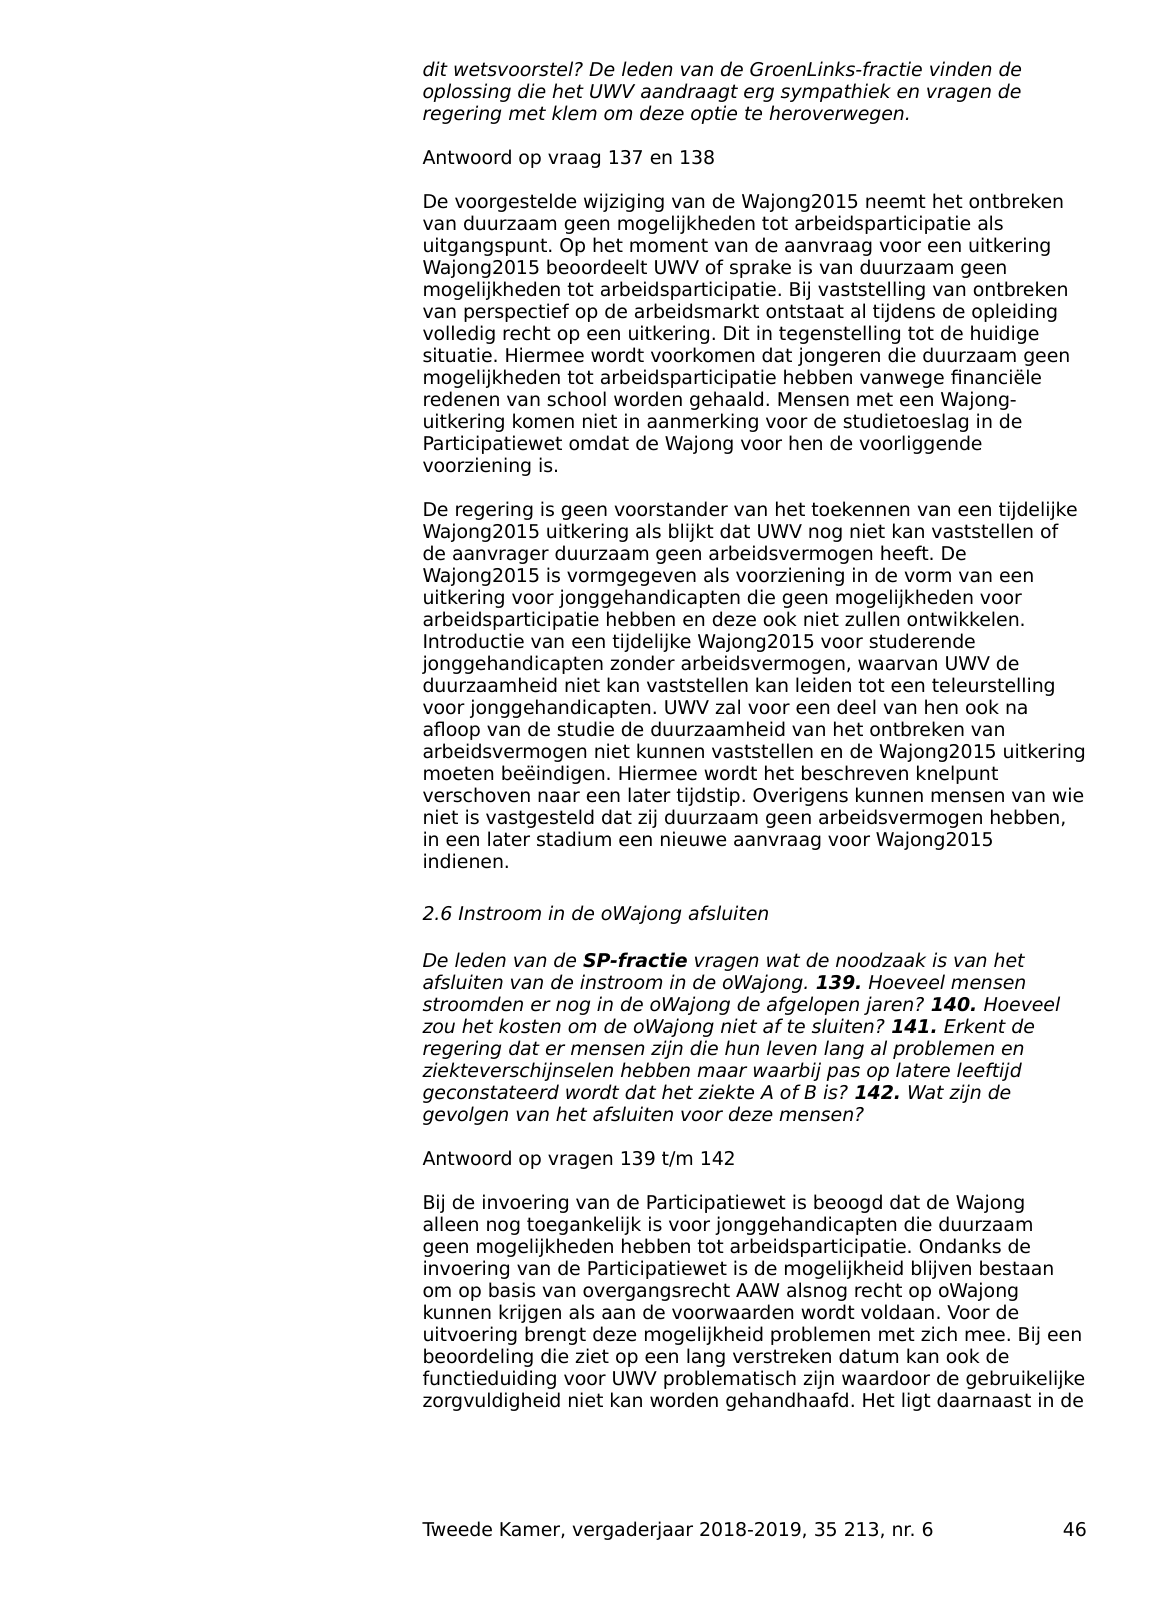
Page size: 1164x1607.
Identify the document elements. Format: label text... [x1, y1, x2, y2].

text Antwoord op vragen 139 t/m 142 [422, 1148, 1087, 1170]
text De leden van de SP-fractie vragen wat de noodzaak is van het afsluiten van de instroom in de oWajong. 139. Hoeveel mensen stroomden er nog in de oWajong de afgelopen jaren? 140. Hoeveel zou het kosten om de oWajong niet af te sluiten? 141. Erkent de regering dat er mensen zijn die hun leven lang al problemen en ziekteverschijnselen hebben maar waarbij pas op latere leeftijd geconstateerd wordt dat het ziekte A of B is? 142. Wat zijn de gevolgen van het afsluiten voor deze mensen? [422, 950, 1087, 1126]
text De regering is geen voorstander van het toekennen van een tijdelijke Wajong2015 uitkering als blijkt dat UWV nog niet kan vaststellen of de aanvrager duurzaam geen arbeidsvermogen heeft. De Wajong2015 is vormgegeven als voorziening in de vorm van een uitkering voor jonggehandicapten die geen mogelijkheden voor arbeidsparticipatie hebben en deze ook niet zullen ontwikkelen. Introductie van een tijdelijke Wajong2015 voor studerende jonggehandicapten zonder arbeidsvermogen, waarvan UWV de duurzaamheid niet kan vaststellen kan leiden tot een teleurstelling voor jonggehandicapten. UWV zal voor een deel van hen ook na afloop van de studie de duurzaamheid van het ontbreken van arbeidsvermogen niet kunnen vaststellen en de Wajong2015 uitkering moeten beëindigen. Hiermee wordt het beschreven knelpunt verschoven naar een later tijdstip. Overigens kunnen mensen van wie niet is vastgesteld dat zij duurzaam geen arbeidsvermogen hebben, in een later stadium een nieuwe aanvraag voor Wajong2015 indienen. [422, 499, 1087, 873]
text Bij de invoering van de Participatiewet is beoogd dat de Wajong alleen nog toegankelijk is voor jonggehandicapten die duurzaam geen mogelijkheden hebben tot arbeidsparticipatie. Ondanks de invoering van de Participatiewet is de mogelijkheid blijven bestaan om op basis van overgangsrecht AAW alsnog recht op oWajong kunnen krijgen als aan de voorwaarden wordt voldaan. Voor de uitvoering brengt deze mogelijkheid problemen met zich mee. Bij een beoordeling die ziet op een lang verstreken datum kan ook de functieduiding voor UWV problematisch zijn waardoor de gebruikelijke zorgvuldigheid niet kan worden gehandhaafd. Het ligt daarnaast in de [422, 1192, 1087, 1412]
text Antwoord op vraag 137 en 138 [422, 147, 1087, 169]
subtitle 2.6 Instroom in de oWajong afsluiten [422, 903, 1087, 925]
text dit wetsvoorstel? De leden van de GroenLinks-fractie vinden de oplossing die het UWV aandraagt erg sympathiek en vragen de regering met klem om deze optie te heroverwegen. [422, 59, 1087, 125]
text De voorgestelde wijziging van de Wajong2015 neemt het ontbreken van duurzaam geen mogelijkheden tot arbeidsparticipatie als uitgangspunt. Op het moment van de aanvraag voor een uitkering Wajong2015 beoordeelt UWV of sprake is van duurzaam geen mogelijkheden tot arbeidsparticipatie. Bij vaststelling van ontbreken van perspectief op de arbeidsmarkt ontstaat al tijdens de opleiding volledig recht op een uitkering. Dit in tegenstelling tot de huidige situatie. Hiermee wordt voorkomen dat jongeren die duurzaam geen mogelijkheden tot arbeidsparticipatie hebben vanwege financiële redenen van school worden gehaald. Mensen met een Wajong-uitkering komen niet in aanmerking voor de studietoeslag in de Participatiewet omdat de Wajong voor hen de voorliggende voorziening is. [422, 191, 1087, 477]
